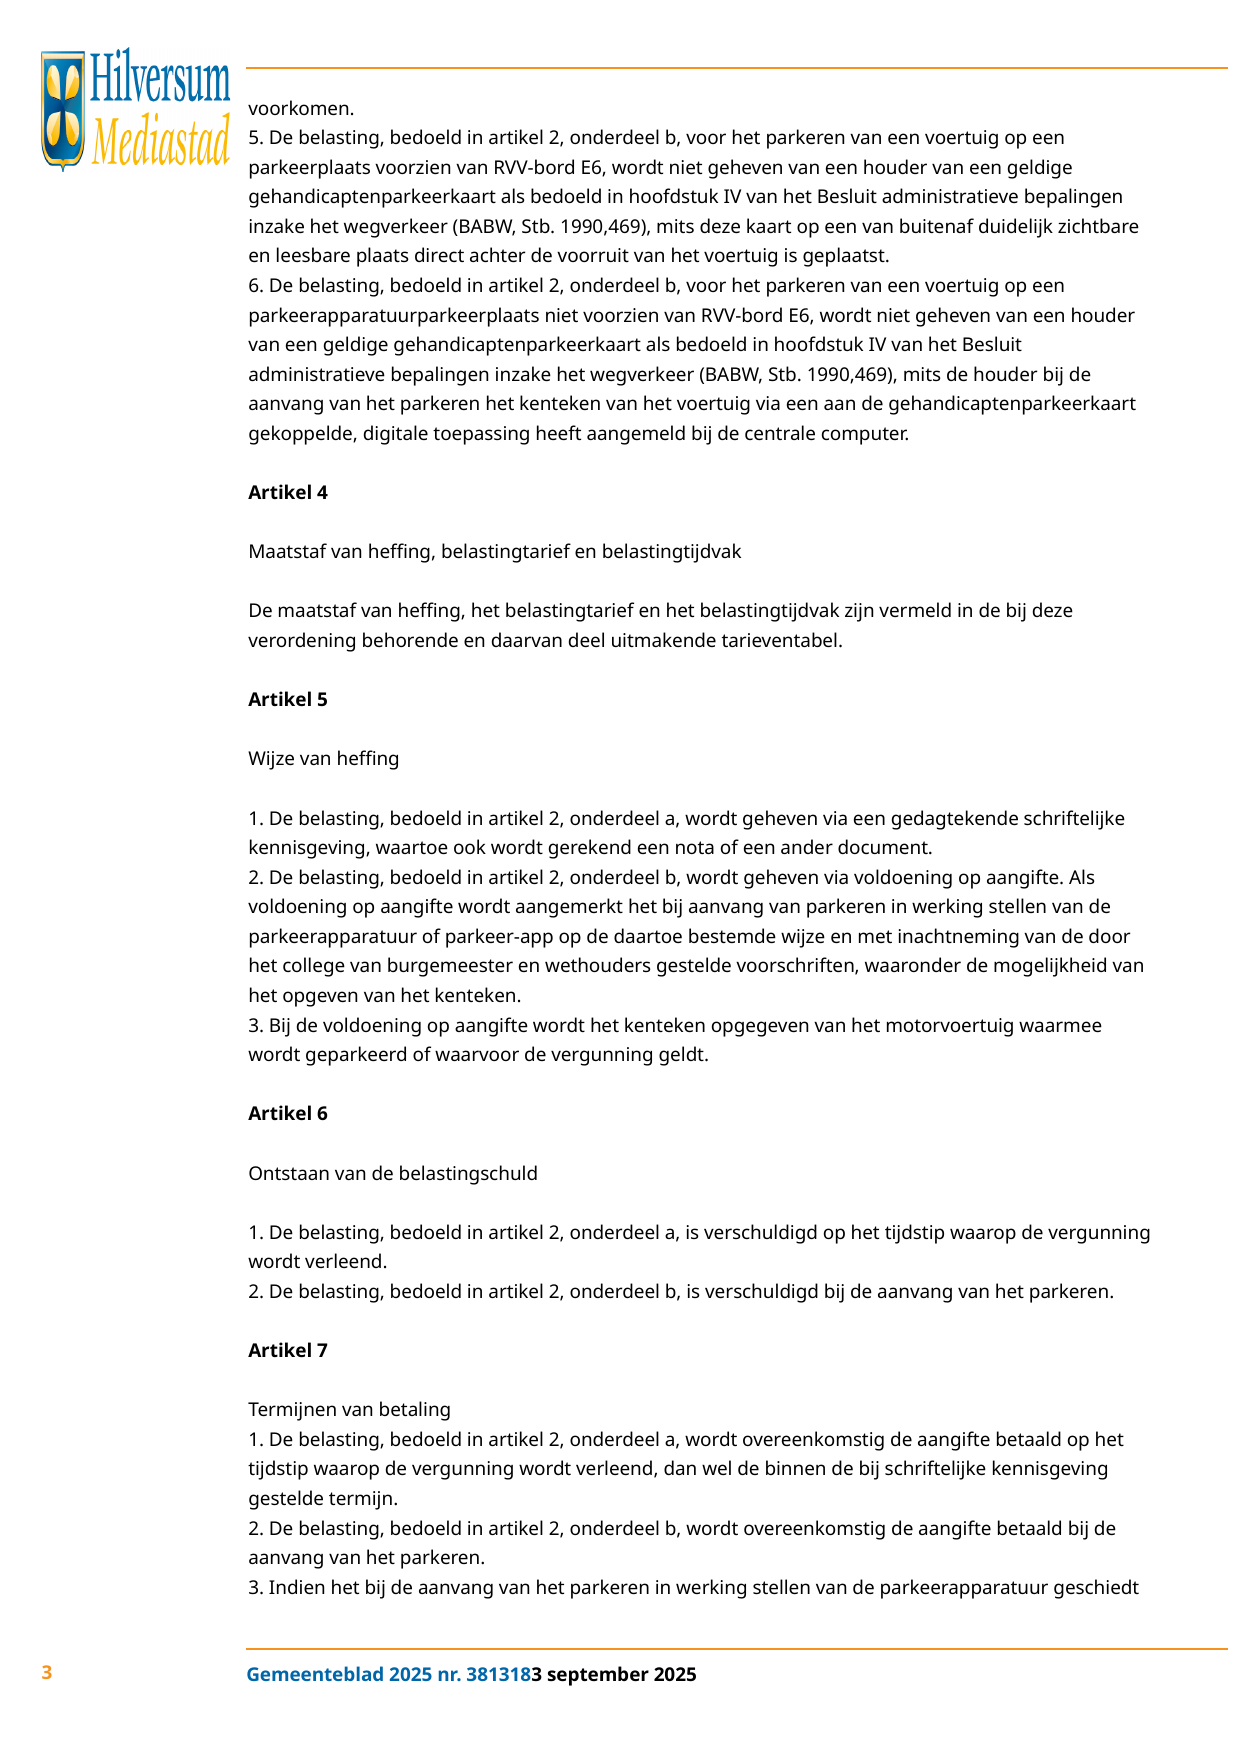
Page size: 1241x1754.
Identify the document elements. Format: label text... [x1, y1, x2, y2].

text Termijnen van betaling [248, 1396, 1152, 1422]
text 5. De belasting, bedoeld in artikel 2, onderdeel b, voor het parkeren van een voertuig op een parkeerplaats voorzien van RVV-bord E6, wordt niet geheven van een houder van een geldige gehandicaptenparkeerkaart als bedoeld in hoofdstuk IV van het Besluit administratieve bepalingen inzake het wegverkeer (BABW, Stb. 1990,469), mits deze kaart op een van buitenaf duidelijk zichtbare en leesbare plaats direct achter de voorruit van het voertuig is geplaatst. [248, 124, 1152, 268]
text Artikel 5 [248, 686, 1152, 712]
text 2. De belasting, bedoeld in artikel 2, onderdeel b, is verschuldigd bij de aanvang van het parkeren. [248, 1278, 1152, 1304]
text 1. De belasting, bedoeld in artikel 2, onderdeel a, wordt geheven via een gedagtekende schriftelijke kennisgeving, waartoe ook wordt gerekend een nota of een ander document. [248, 805, 1152, 860]
text 1. De belasting, bedoeld in artikel 2, onderdeel a, wordt overeenkomstig de aangifte betaald op het tijdstip waarop de vergunning wordt verleend, dan wel de binnen de bij schriftelijke kennisgeving gestelde termijn. [248, 1426, 1152, 1511]
text Maatstaf van heffing, belastingtarief en belastingtijdvak [248, 538, 1152, 564]
text Ontstaan van de belastingschuld [248, 1160, 1152, 1186]
picture [41, 47, 231, 172]
text Wijze van heffing [248, 746, 1152, 771]
text De maatstaf van heffing, het belastingtarief en het belastingtijdvak zijn vermeld in de bij deze verordening behorende en daarvan deel uitmakende tarieventabel. [248, 598, 1152, 653]
text voorkomen. [248, 95, 1152, 121]
text Artikel 7 [248, 1337, 1152, 1363]
text Artikel 4 [248, 479, 1152, 505]
text 6. De belasting, bedoeld in artikel 2, onderdeel b, voor het parkeren van een voertuig op een parkeerapparatuurparkeerplaats niet voorzien van RVV-bord E6, wordt niet geheven van een houder van een geldige gehandicaptenparkeerkaart als bedoeld in hoofdstuk IV van het Besluit administratieve bepalingen inzake het wegverkeer (BABW, Stb. 1990,469), mits de houder bij de aanvang van het parkeren het kenteken van het voertuig via een aan de gehandicaptenparkeerkaart gekoppelde, digitale toepassing heeft aangemeld bij de centrale computer. [248, 272, 1152, 446]
text Artikel 6 [248, 1101, 1152, 1126]
text 3. Indien het bij de aanvang van het parkeren in werking stellen van de parkeerapparatuur geschiedt [248, 1574, 1152, 1600]
text 3. Bij de voldoening op aangifte wordt het kenteken opgegeven van het motorvoertuig waarmee wordt geparkeerd of waarvoor de vergunning geldt. [248, 1012, 1152, 1067]
text 1. De belasting, bedoeld in artikel 2, onderdeel a, is verschuldigd op het tijdstip waarop de vergunning wordt verleend. [248, 1219, 1152, 1274]
text 2. De belasting, bedoeld in artikel 2, onderdeel b, wordt geheven via voldoening op aangifte. Als voldoening op aangifte wordt aangemerkt het bij aanvang van parkeren in werking stellen van de parkeerapparatuur of parkeer-app op de daartoe bestemde wijze en met inachtneming van de door het college van burgemeester en wethouders gestelde voorschriften, waaronder de mogelijkheid van het opgeven van het kenteken. [248, 864, 1152, 1008]
text 2. De belasting, bedoeld in artikel 2, onderdeel b, wordt overeenkomstig de aangifte betaald bij de aanvang van het parkeren. [248, 1515, 1152, 1570]
